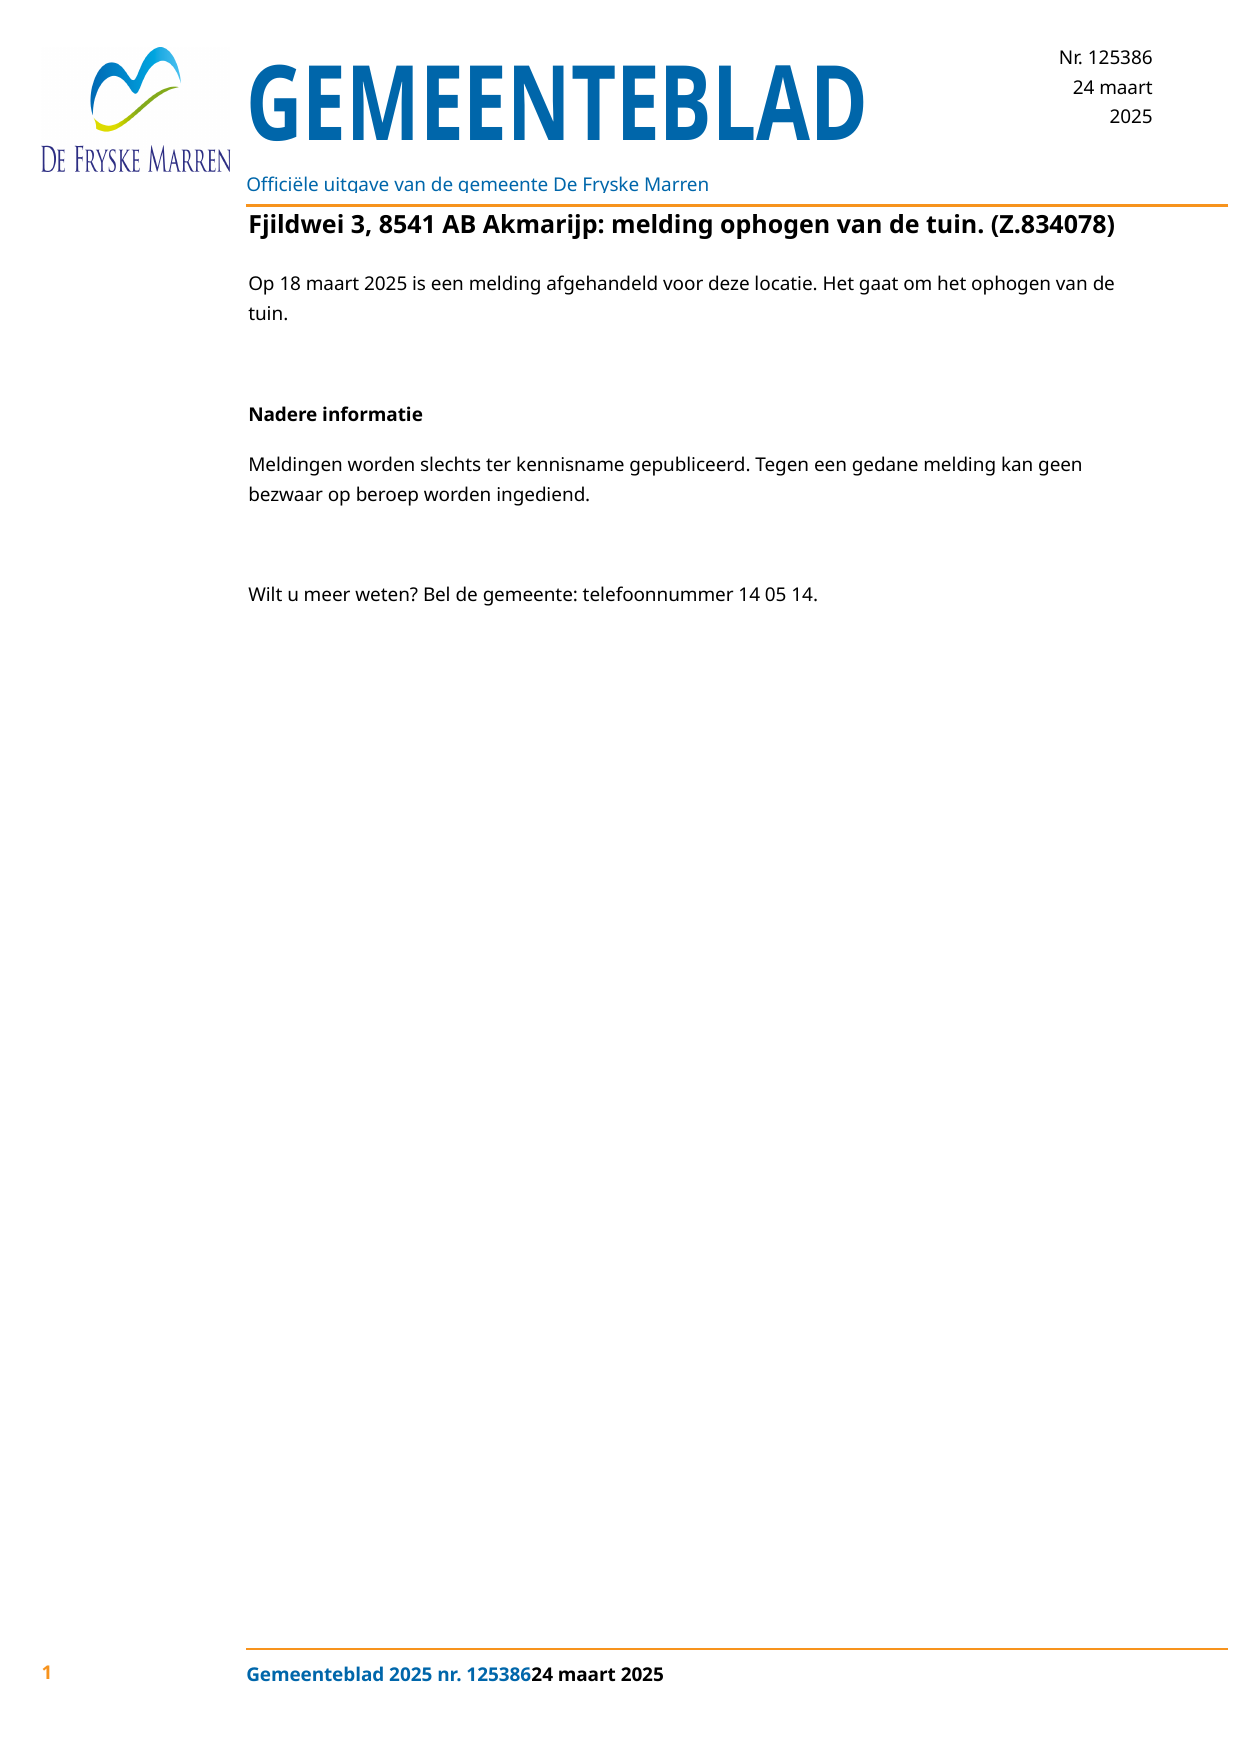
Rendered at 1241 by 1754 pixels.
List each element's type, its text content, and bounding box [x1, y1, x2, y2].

text Op 18 maart 2025 is een melding afgehandeld voor deze locatie. Het gaat om het ophogen van de tuin. [248, 270, 1152, 326]
text Nadere informatie [248, 401, 1152, 426]
text Fjildwei 3, 8541 AB Akmarijp: melding ophogen van de tuin. (Z.834078) [248, 207, 1152, 241]
text Meldingen worden slechts ter kennisname gepubliceerd. Tegen een gedane melding kan geen bezwaar op beroep worden ingediend. [248, 451, 1152, 506]
text Wilt u meer weten? Bel de gemeente: telefoonnummer 14 05 14. [248, 582, 1152, 607]
picture [41, 47, 231, 172]
